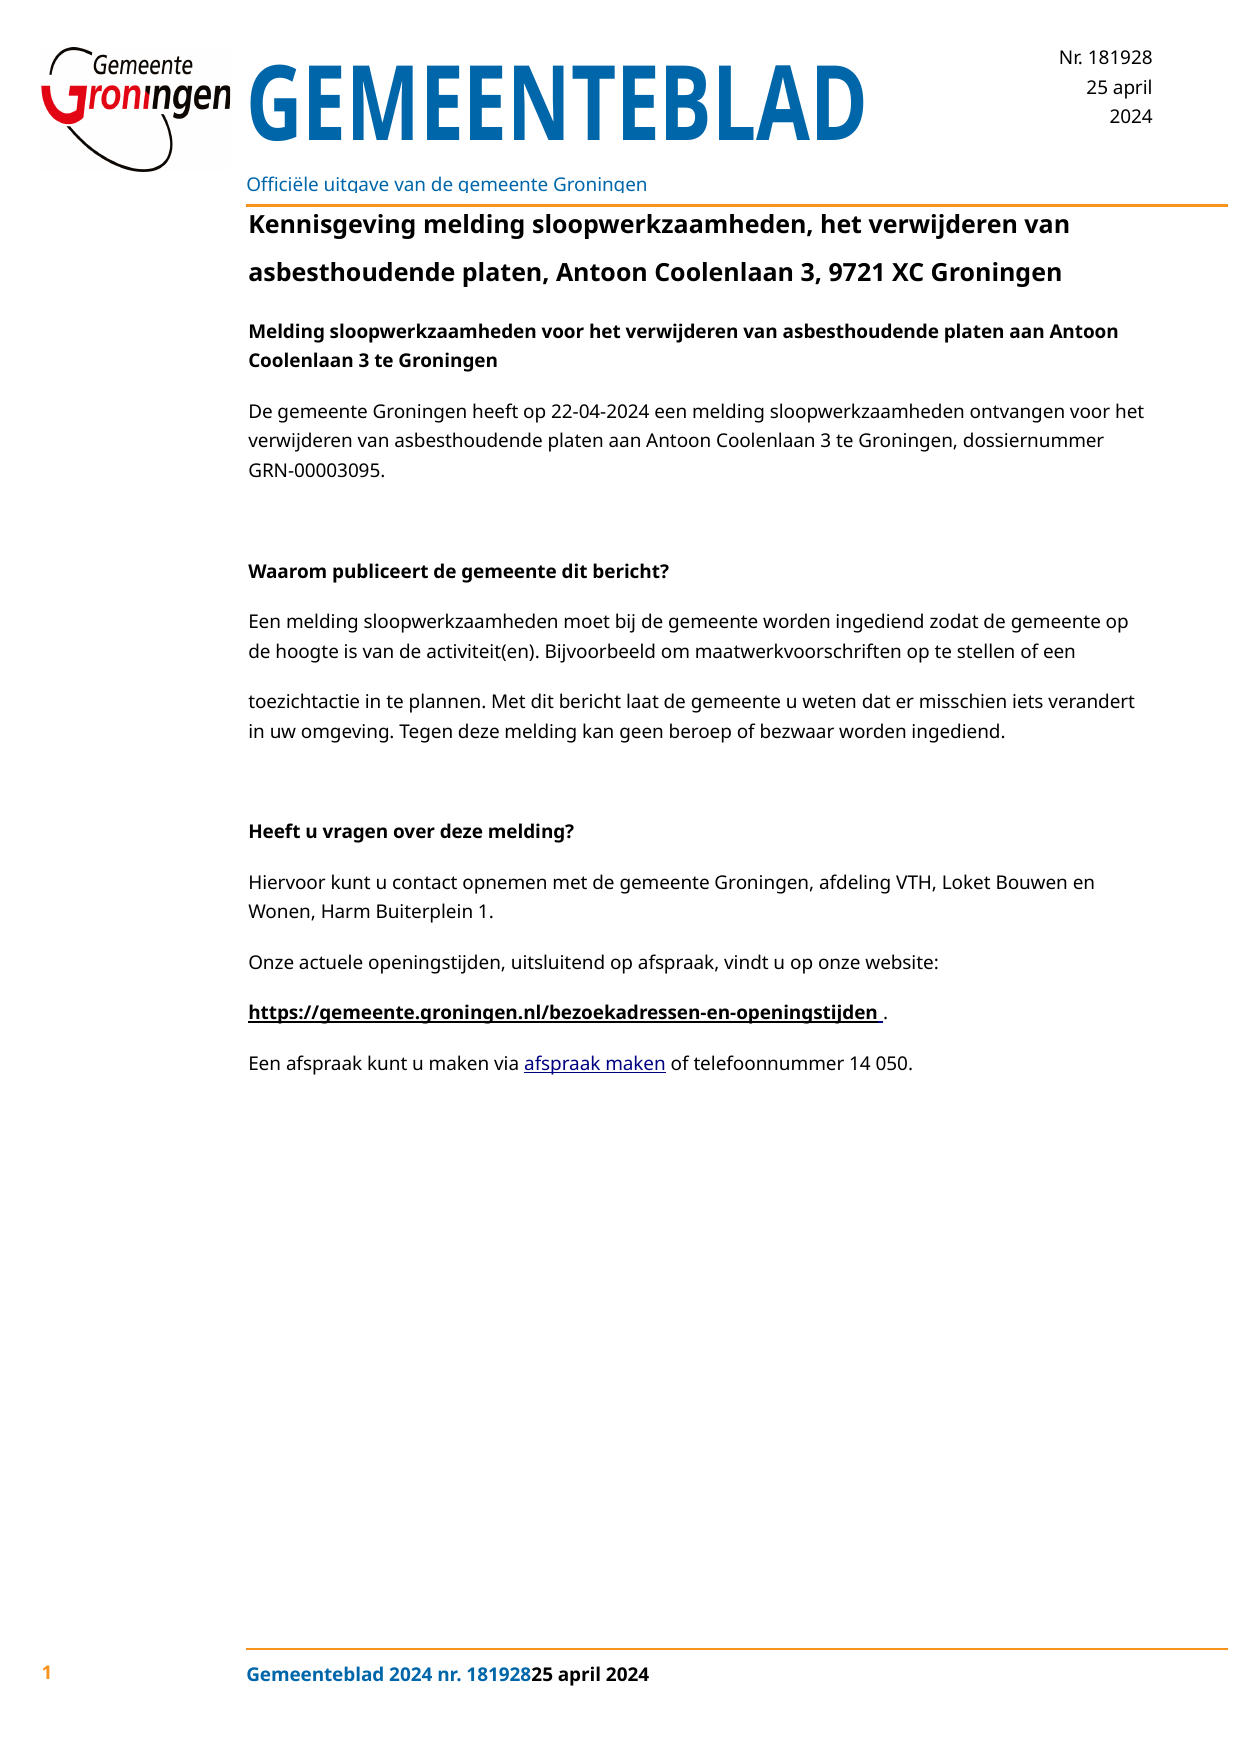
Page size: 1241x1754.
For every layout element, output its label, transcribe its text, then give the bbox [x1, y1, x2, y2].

text Melding sloopwerkzaamheden voor het verwijderen van asbesthoudende platen aan Antoon Coolenlaan 3 te Groningen [248, 318, 1152, 373]
text Waarom publiceert de gemeente dit bericht? [248, 558, 1152, 584]
text De gemeente Groningen heeft op 22-04-2024 een melding sloopwerkzaamheden ontvangen voor het verwijderen van asbesthoudende platen aan Antoon Coolenlaan 3 te Groningen, dossiernummer GRN-00003095. [248, 398, 1152, 483]
text Een afspraak kunt u maken via afspraak maken of telefoonnummer 14 050. [248, 1050, 1152, 1076]
text Heeft u vragen over deze melding? [248, 819, 1152, 844]
text https://gemeente.groningen.nl/bezoekadressen-en-openingstijden . [248, 999, 1152, 1025]
text Een melding sloopwerkzaamheden moet bij de gemeente worden ingediend zodat de gemeente op de hoogte is van de activiteit(en). Bijvoorbeeld om maatwerkvoorschriften op te stellen of een [248, 608, 1152, 664]
text Hiervoor kunt u contact opnemen met de gemeente Groningen, afdeling VTH, Loket Bouwen en Wonen, Harm Buiterplein 1. [248, 869, 1152, 924]
text toezichtactie in te plannen. Met dit bericht laat de gemeente u weten dat er misschien iets verandert in uw omgeving. Tegen deze melding kan geen beroep of bezwaar worden ingediend. [248, 688, 1152, 744]
picture [41, 47, 231, 172]
text Onze actuele openingstijden, uitsluitend op afspraak, vindt u op onze website: [248, 949, 1152, 975]
text Kennisgeving melding sloopwerkzaamheden, het verwijderen van asbesthoudende platen, Antoon Coolenlaan 3, 9721 XC Groningen [248, 207, 1152, 288]
